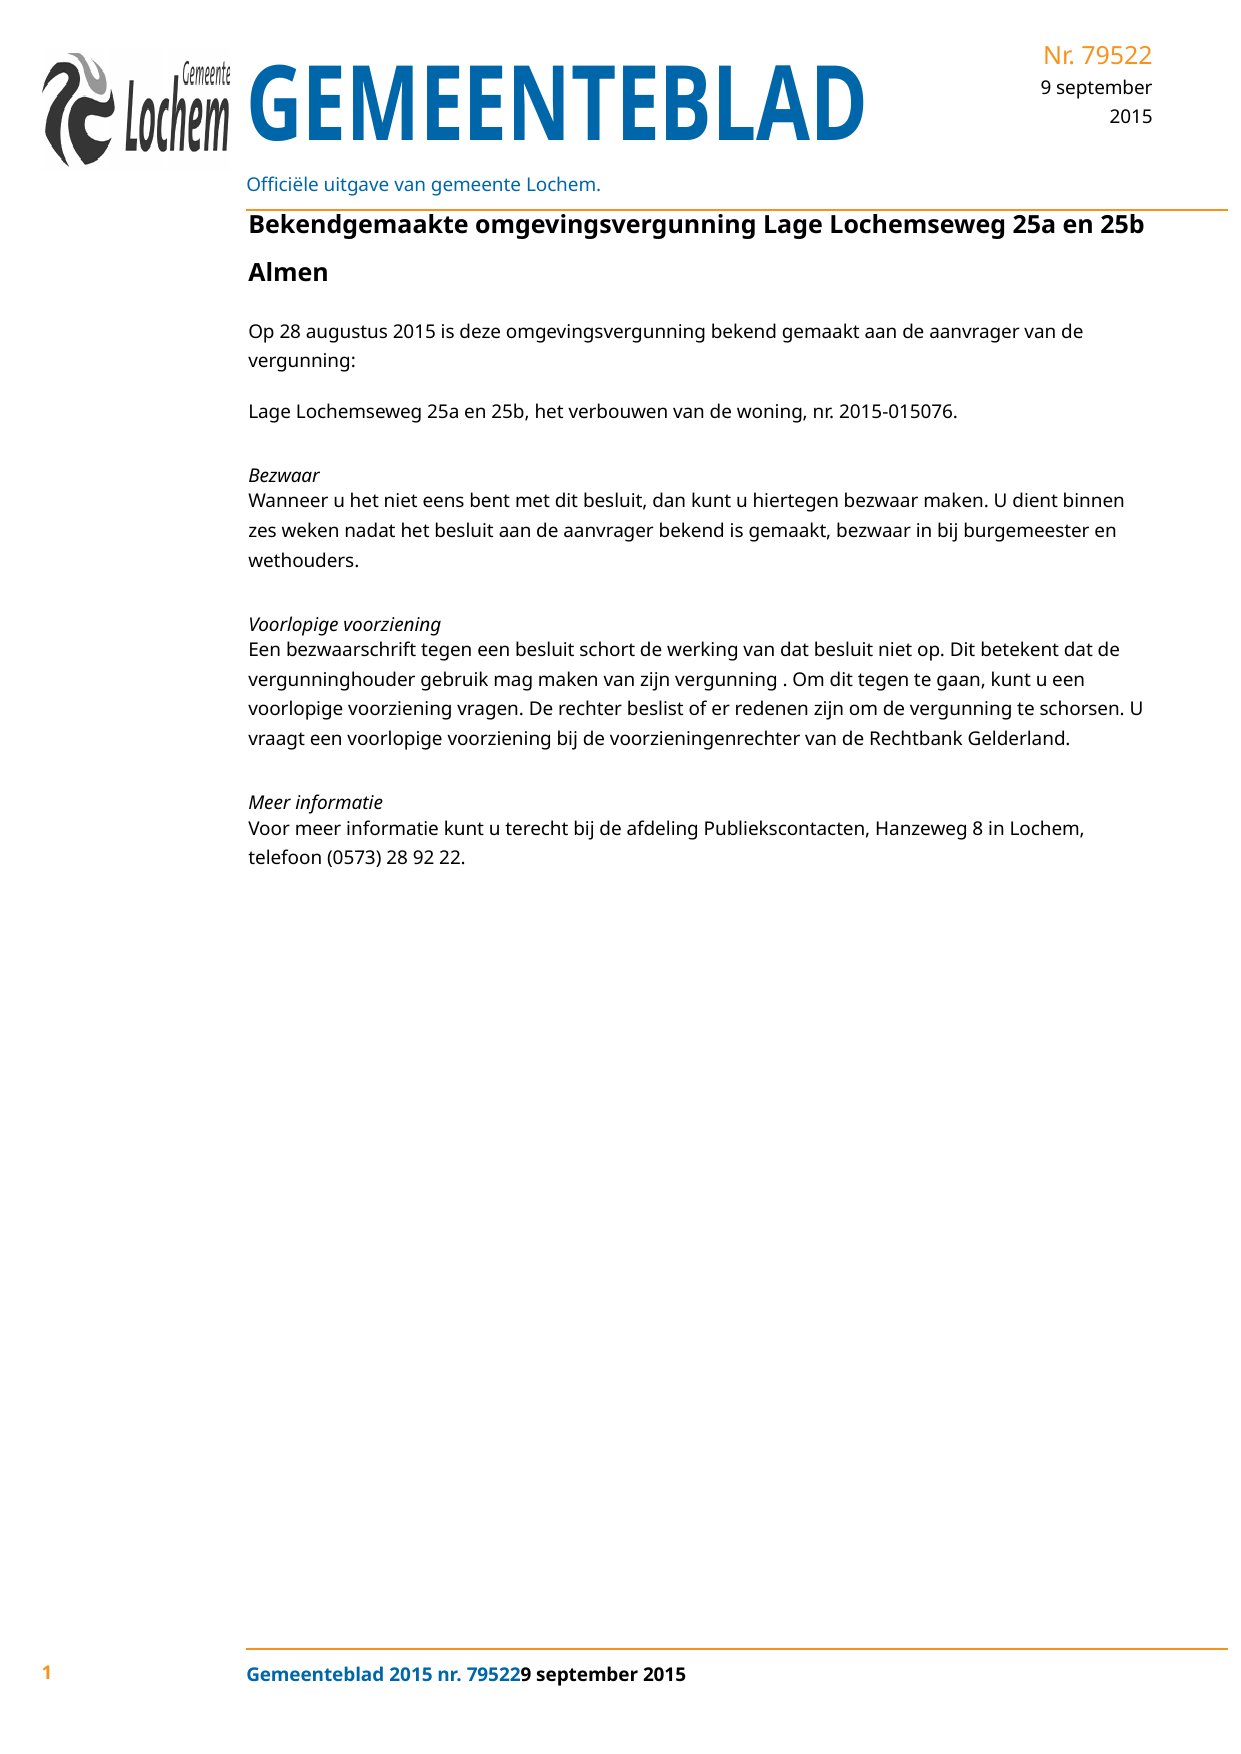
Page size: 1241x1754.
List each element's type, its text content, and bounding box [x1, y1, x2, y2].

text Meer informatie [248, 789, 1152, 815]
picture [41, 47, 231, 172]
text Lage Lochemseweg 25a en 25b, het verbouwen van de woning, nr. 2015-015076. [248, 398, 1152, 424]
text Voor meer informatie kunt u terecht bij de afdeling Publiekscontacten, Hanzeweg 8 in Lochem, telefoon (0573) 28 92 22. [248, 815, 1152, 870]
text Wanneer u het niet eens bent met dit besluit, dan kunt u hiertegen bezwaar maken. U dient binnen zes weken nadat het besluit aan de aanvrager bekend is gemaakt, bezwaar in bij burgemeester en wethouders. [248, 488, 1152, 572]
text Voorlopige voorziening [248, 611, 1152, 636]
text Een bezwaarschrift tegen een besluit schort de werking van dat besluit niet op. Dit betekent dat de vergunninghouder gebruik mag maken van zijn vergunning . Om dit tegen te gaan, kunt u een voorlopige voorziening vragen. De rechter beslist of er redenen zijn om de vergunning te schorsen. U vraagt een voorlopige voorziening bij de voorzieningenrechter van de Rechtbank Gelderland. [248, 636, 1152, 751]
text Op 28 augustus 2015 is deze omgevingsvergunning bekend gemaakt aan de aanvrager van de vergunning: [248, 318, 1152, 373]
text Bezwaar [248, 462, 1152, 488]
text Bekendgemaakte omgevingsvergunning Lage Lochemseweg 25a en 25b Almen [248, 211, 1152, 288]
